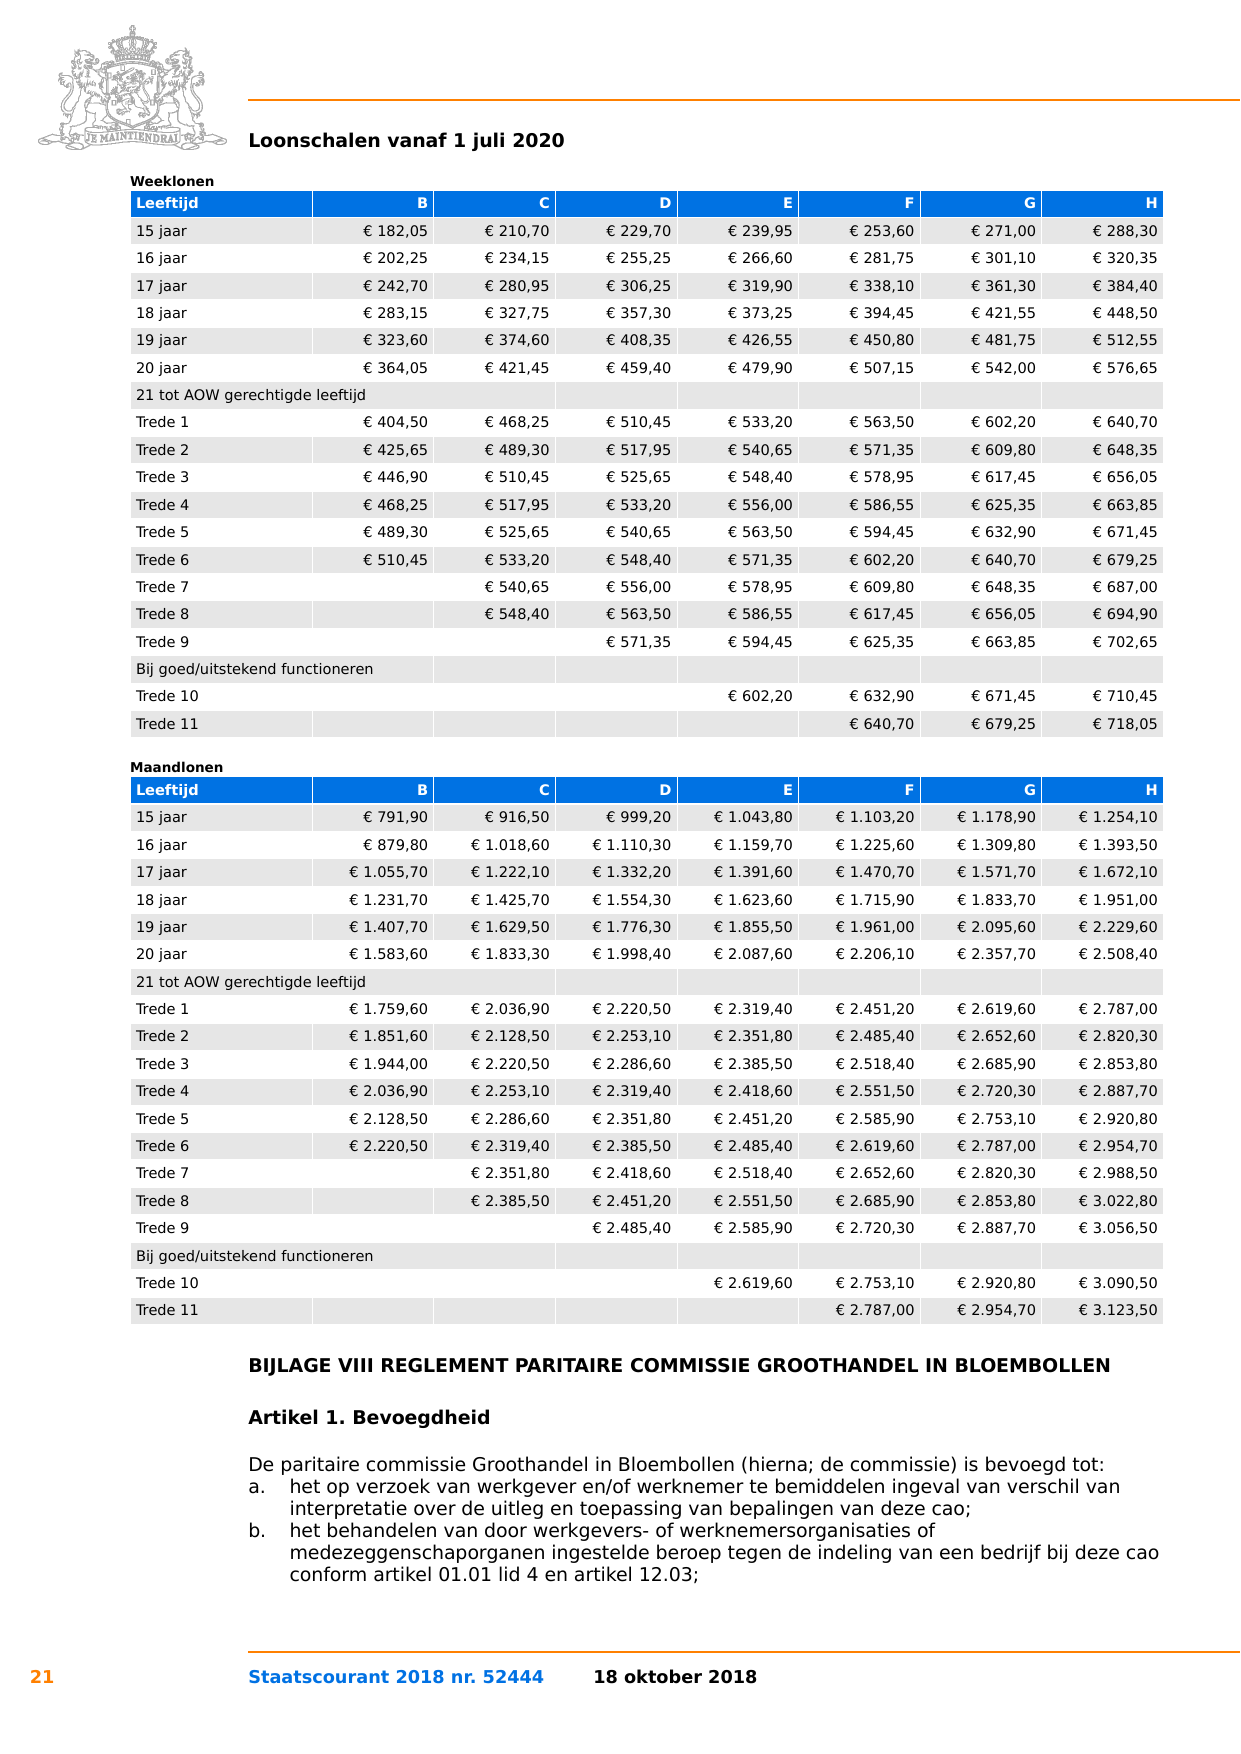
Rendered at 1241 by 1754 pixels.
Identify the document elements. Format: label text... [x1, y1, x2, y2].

table_cell € 448,50 [1042, 300, 1163, 326]
table_cell C [434, 777, 555, 803]
table_cell [1042, 969, 1163, 995]
table_cell € 283,15 [313, 300, 433, 326]
table_cell € 1.961,00 [799, 914, 920, 940]
table_cell € 1.583,60 [313, 941, 433, 968]
table_cell € 556,00 [556, 574, 677, 600]
table_cell € 510,45 [434, 465, 555, 491]
table_cell € 426,55 [678, 328, 798, 354]
table_cell € 512,55 [1042, 328, 1163, 354]
table_cell € 656,05 [1042, 465, 1163, 491]
table_cell € 663,85 [1042, 492, 1163, 518]
table_cell Trede 9 [131, 629, 312, 655]
table_cell € 2.351,80 [434, 1161, 555, 1187]
table_cell [434, 684, 555, 710]
table_cell € 2.036,90 [434, 996, 555, 1023]
table_cell Trede 8 [131, 601, 312, 628]
table_cell € 2.036,90 [313, 1079, 433, 1105]
table_cell € 182,05 [313, 218, 433, 244]
table_cell € 1.110,30 [556, 832, 677, 858]
table_cell € 404,50 [313, 410, 433, 436]
table_cell € 202,25 [313, 245, 433, 272]
table_cell € 1.407,70 [313, 914, 433, 940]
table_cell € 1.554,30 [556, 887, 677, 913]
table_cell [556, 382, 677, 409]
table_cell € 242,70 [313, 273, 433, 299]
table_cell € 1.623,60 [678, 887, 798, 913]
table_cell € 2.253,10 [434, 1079, 555, 1105]
subtitle BIJLAGE VIII REGLEMENT PARITAIRE COMMISSIE GROOTHANDEL IN BLOEMBOLLEN [248, 1355, 1163, 1377]
table_cell € 525,65 [434, 519, 555, 546]
table_cell € 679,25 [1042, 547, 1163, 573]
table_cell € 556,00 [678, 492, 798, 518]
table_cell [434, 1298, 555, 1324]
table_cell € 679,25 [921, 711, 1041, 737]
table_cell € 1.833,70 [921, 887, 1041, 913]
table_cell € 2.988,50 [1042, 1161, 1163, 1187]
table_cell E [678, 777, 798, 803]
table_cell € 1.222,10 [434, 859, 555, 886]
table_cell € 384,40 [1042, 273, 1163, 299]
table_cell € 253,60 [799, 218, 920, 244]
table_cell € 2.652,60 [799, 1161, 920, 1187]
table_cell € 671,45 [1042, 519, 1163, 546]
table_cell € 2.319,40 [678, 996, 798, 1023]
table_cell [921, 1243, 1041, 1269]
table_cell Trede 10 [131, 684, 312, 710]
table_cell [799, 1243, 920, 1269]
table_cell € 617,45 [921, 465, 1041, 491]
table_cell [434, 656, 555, 683]
table_cell Trede 6 [131, 1133, 312, 1159]
table_cell € 288,30 [1042, 218, 1163, 244]
table_cell € 481,75 [921, 328, 1041, 354]
table_cell [799, 969, 920, 995]
table_cell € 2.508,40 [1042, 941, 1163, 968]
table_cell € 1.309,80 [921, 832, 1041, 858]
table_cell Bij goed/uitstekend functioneren [131, 1243, 555, 1269]
table_cell € 609,80 [799, 574, 920, 600]
table_cell € 468,25 [434, 410, 555, 436]
table_cell [313, 1215, 433, 1242]
table_cell € 1.470,70 [799, 859, 920, 886]
table_cell € 2.853,80 [921, 1188, 1041, 1214]
table_cell € 2.319,40 [434, 1133, 555, 1159]
table_cell € 361,30 [921, 273, 1041, 299]
table_cell [556, 684, 677, 710]
table_cell 18 jaar [131, 887, 312, 913]
table_cell € 571,35 [678, 547, 798, 573]
table_cell [434, 1270, 555, 1297]
table_cell € 2.485,40 [678, 1133, 798, 1159]
table_cell Trede 3 [131, 1051, 312, 1077]
table_cell € 540,65 [556, 519, 677, 546]
table_cell € 1.944,00 [313, 1051, 433, 1077]
table_cell C [434, 191, 555, 217]
table_cell Trede 7 [131, 574, 312, 600]
table_cell Trede 4 [131, 492, 312, 518]
table_cell € 2.385,50 [434, 1188, 555, 1214]
table_cell € 2.206,10 [799, 941, 920, 968]
table_cell € 517,95 [556, 437, 677, 463]
table_cell € 374,60 [434, 328, 555, 354]
table_cell € 2.385,50 [556, 1133, 677, 1159]
table_cell [556, 656, 677, 683]
table_cell Trede 5 [131, 519, 312, 546]
table_cell H [1042, 191, 1163, 217]
table_cell D [556, 777, 677, 803]
table_cell [921, 656, 1041, 683]
table_cell € 648,35 [921, 574, 1041, 600]
table_cell € 2.485,40 [799, 1024, 920, 1050]
picture [38, 25, 227, 150]
table_cell € 586,55 [799, 492, 920, 518]
table_cell € 594,45 [799, 519, 920, 546]
table_cell € 694,90 [1042, 601, 1163, 628]
table_cell € 548,40 [678, 465, 798, 491]
table_cell € 2.485,40 [556, 1215, 677, 1242]
table_cell [678, 969, 798, 995]
table_cell [313, 684, 433, 710]
table_cell D [556, 191, 677, 217]
table_cell € 2.787,00 [1042, 996, 1163, 1023]
table_cell € 999,20 [556, 805, 677, 831]
table_cell Trede 3 [131, 465, 312, 491]
table_cell € 281,75 [799, 245, 920, 272]
table_cell € 327,75 [434, 300, 555, 326]
table_cell € 578,95 [799, 465, 920, 491]
table_cell € 2.753,10 [921, 1106, 1041, 1132]
table_cell 15 jaar [131, 218, 312, 244]
table_cell € 425,65 [313, 437, 433, 463]
table_cell B [313, 191, 433, 217]
table_cell Trede 4 [131, 1079, 312, 1105]
table_cell € 2.220,50 [434, 1051, 555, 1077]
table_cell Trede 5 [131, 1106, 312, 1132]
table_cell € 916,50 [434, 805, 555, 831]
table_cell 18 jaar [131, 300, 312, 326]
table_cell € 533,20 [556, 492, 677, 518]
table_cell € 2.551,50 [678, 1188, 798, 1214]
table_cell € 2.787,00 [921, 1133, 1041, 1159]
table_cell € 319,90 [678, 273, 798, 299]
table_cell € 1.393,50 [1042, 832, 1163, 858]
text a. het op verzoek van werkgever en/of werknemer te bemiddelen ingeval van verschil van interpretatie over de uitleg en toepassing van bepalingen van deze cao; [248, 1476, 1163, 1520]
table_cell € 576,65 [1042, 355, 1163, 381]
table_cell [1042, 1243, 1163, 1269]
table_cell € 1.855,50 [678, 914, 798, 940]
table_cell Bij goed/uitstekend functioneren [131, 656, 433, 683]
table_cell € 542,00 [921, 355, 1041, 381]
table_cell € 602,20 [921, 410, 1041, 436]
table_cell € 2.220,50 [313, 1133, 433, 1159]
table_cell € 533,20 [434, 547, 555, 573]
table_cell € 2.286,60 [434, 1106, 555, 1132]
table_cell € 2.351,80 [556, 1106, 677, 1132]
table_cell € 271,00 [921, 218, 1041, 244]
table_cell € 1.425,70 [434, 887, 555, 913]
table_cell € 879,80 [313, 832, 433, 858]
table_cell € 2.820,30 [921, 1161, 1041, 1187]
table_cell Trede 11 [131, 1298, 312, 1324]
table_cell € 459,40 [556, 355, 677, 381]
table_cell € 2.652,60 [921, 1024, 1041, 1050]
table_cell Leeftijd [131, 777, 312, 803]
table_cell € 2.820,30 [1042, 1024, 1163, 1050]
table_cell [313, 1298, 433, 1324]
table_cell F [799, 777, 920, 803]
table_cell 20 jaar [131, 355, 312, 381]
table_cell € 586,55 [678, 601, 798, 628]
table_cell € 2.418,60 [678, 1079, 798, 1105]
table_cell 17 jaar [131, 859, 312, 886]
table_cell € 266,60 [678, 245, 798, 272]
table_cell 21 tot AOW gerechtigde leeftijd [131, 969, 555, 995]
table_cell € 1.178,90 [921, 805, 1041, 831]
table_cell € 625,35 [921, 492, 1041, 518]
table_cell [678, 382, 798, 409]
table_cell [313, 629, 433, 655]
table_cell Leeftijd [131, 191, 312, 217]
table_cell € 210,70 [434, 218, 555, 244]
table_cell 19 jaar [131, 914, 312, 940]
table_cell € 2.720,30 [921, 1079, 1041, 1105]
table_cell [799, 656, 920, 683]
table_cell € 450,80 [799, 328, 920, 354]
table_cell € 446,90 [313, 465, 433, 491]
table_cell € 510,45 [556, 410, 677, 436]
table_cell € 3.090,50 [1042, 1270, 1163, 1297]
table_cell € 2.619,60 [921, 996, 1041, 1023]
table_cell € 540,65 [434, 574, 555, 600]
table_cell € 2.887,70 [921, 1215, 1041, 1242]
table_cell € 510,45 [313, 547, 433, 573]
table_cell € 2.229,60 [1042, 914, 1163, 940]
table_cell € 2.619,60 [678, 1270, 798, 1297]
table_cell € 489,30 [313, 519, 433, 546]
table_cell € 640,70 [799, 711, 920, 737]
table_cell [1042, 656, 1163, 683]
table_cell [799, 382, 920, 409]
table_cell € 1.776,30 [556, 914, 677, 940]
table_cell € 2.128,50 [434, 1024, 555, 1050]
table_cell [434, 1215, 555, 1242]
table_cell € 2.954,70 [921, 1298, 1041, 1324]
table_cell [313, 1188, 433, 1214]
table_cell € 479,90 [678, 355, 798, 381]
table_cell € 2.619,60 [799, 1133, 920, 1159]
table_cell € 1.018,60 [434, 832, 555, 858]
table_cell € 609,80 [921, 437, 1041, 463]
table_cell € 632,90 [799, 684, 920, 710]
table_cell [313, 574, 433, 600]
table_cell € 563,50 [799, 410, 920, 436]
table_cell B [313, 777, 433, 803]
table_cell € 489,30 [434, 437, 555, 463]
table_cell Trede 2 [131, 437, 312, 463]
table_cell € 2.087,60 [678, 941, 798, 968]
text De paritaire commissie Groothandel in Bloembollen (hierna; de commissie) is bevoegd tot: [248, 1454, 1163, 1476]
table_cell [678, 656, 798, 683]
table_cell € 1.103,20 [799, 805, 920, 831]
table_cell € 2.585,90 [678, 1215, 798, 1242]
table_cell € 625,35 [799, 629, 920, 655]
table_cell € 640,70 [921, 547, 1041, 573]
table_cell € 710,45 [1042, 684, 1163, 710]
table_cell € 421,45 [434, 355, 555, 381]
table_cell Trede 2 [131, 1024, 312, 1050]
table_cell 21 tot AOW gerechtigde leeftijd [131, 382, 555, 409]
table_cell € 533,20 [678, 410, 798, 436]
table_cell € 1.672,10 [1042, 859, 1163, 886]
table_cell € 540,65 [678, 437, 798, 463]
table_cell € 255,25 [556, 245, 677, 272]
table_cell € 306,25 [556, 273, 677, 299]
table_cell € 648,35 [1042, 437, 1163, 463]
table_cell € 239,95 [678, 218, 798, 244]
table_cell € 602,20 [799, 547, 920, 573]
table_cell € 548,40 [434, 601, 555, 628]
table_cell € 2.095,60 [921, 914, 1041, 940]
table_cell € 2.451,20 [678, 1106, 798, 1132]
table_cell 20 jaar [131, 941, 312, 968]
table_cell € 2.685,90 [799, 1188, 920, 1214]
table_cell € 2.451,20 [556, 1188, 677, 1214]
table_cell € 2.685,90 [921, 1051, 1041, 1077]
table_cell € 525,65 [556, 465, 677, 491]
table_cell € 2.351,80 [678, 1024, 798, 1050]
table_cell € 791,90 [313, 805, 433, 831]
table_cell € 632,90 [921, 519, 1041, 546]
table_cell € 602,20 [678, 684, 798, 710]
table_cell [678, 711, 798, 737]
table_cell € 1.055,70 [313, 859, 433, 886]
table_cell € 578,95 [678, 574, 798, 600]
table_cell € 229,70 [556, 218, 677, 244]
table_cell € 571,35 [556, 629, 677, 655]
table_cell [434, 629, 555, 655]
table_cell € 548,40 [556, 547, 677, 573]
table_cell € 563,50 [678, 519, 798, 546]
table_cell 16 jaar [131, 245, 312, 272]
table_cell € 1.629,50 [434, 914, 555, 940]
table_cell € 2.518,40 [799, 1051, 920, 1077]
table_cell Trede 9 [131, 1215, 312, 1242]
table_cell 17 jaar [131, 273, 312, 299]
table_cell € 507,15 [799, 355, 920, 381]
table_cell € 234,15 [434, 245, 555, 272]
table_cell € 338,10 [799, 273, 920, 299]
table_cell [313, 1270, 433, 1297]
table_cell Trede 11 [131, 711, 312, 737]
table_cell € 2.286,60 [556, 1051, 677, 1077]
table_cell G [921, 191, 1041, 217]
table_cell € 1.043,80 [678, 805, 798, 831]
table_cell € 1.951,00 [1042, 887, 1163, 913]
table_cell € 2.585,90 [799, 1106, 920, 1132]
table_cell € 301,10 [921, 245, 1041, 272]
table_cell € 687,00 [1042, 574, 1163, 600]
table_cell Trede 6 [131, 547, 312, 573]
table_cell € 517,95 [434, 492, 555, 518]
table_cell 16 jaar [131, 832, 312, 858]
table_cell € 1.391,60 [678, 859, 798, 886]
table_cell € 323,60 [313, 328, 433, 354]
table_cell € 357,30 [556, 300, 677, 326]
table_cell € 2.451,20 [799, 996, 920, 1023]
text b. het behandelen van door werkgevers- of werknemersorganisaties of medezeggenschaporganen ingestelde beroep tegen de indeling van een bedrijf bij deze cao conform artikel 01.01 lid 4 en artikel 12.03; [248, 1520, 1163, 1586]
table_cell € 2.418,60 [556, 1161, 677, 1187]
table_cell € 3.123,50 [1042, 1298, 1163, 1324]
table_cell [1042, 382, 1163, 409]
table_cell € 2.385,50 [678, 1051, 798, 1077]
table_cell [313, 1161, 433, 1187]
table_cell € 2.357,70 [921, 941, 1041, 968]
table_cell € 2.551,50 [799, 1079, 920, 1105]
subtitle Artikel 1. Bevoegdheid [248, 1407, 1163, 1429]
table_cell € 571,35 [799, 437, 920, 463]
table_cell € 656,05 [921, 601, 1041, 628]
table_header Maandlonen [130, 760, 1163, 776]
table_cell € 2.518,40 [678, 1161, 798, 1187]
table_cell € 702,65 [1042, 629, 1163, 655]
table_cell F [799, 191, 920, 217]
table_cell € 1.998,40 [556, 941, 677, 968]
table_cell € 2.954,70 [1042, 1133, 1163, 1159]
table_cell € 1.225,60 [799, 832, 920, 858]
table_cell 15 jaar [131, 805, 312, 831]
table_cell € 421,55 [921, 300, 1041, 326]
table_cell € 671,45 [921, 684, 1041, 710]
table_cell [556, 711, 677, 737]
table_cell € 2.319,40 [556, 1079, 677, 1105]
table_cell [556, 1298, 677, 1324]
table_cell € 663,85 [921, 629, 1041, 655]
table_cell € 2.920,80 [921, 1270, 1041, 1297]
table_cell € 2.853,80 [1042, 1051, 1163, 1077]
table_cell € 394,45 [799, 300, 920, 326]
table_cell € 3.022,80 [1042, 1188, 1163, 1214]
table_cell € 1.254,10 [1042, 805, 1163, 831]
table_cell € 1.231,70 [313, 887, 433, 913]
table_cell € 1.159,70 [678, 832, 798, 858]
table_cell [556, 969, 677, 995]
table_cell € 280,95 [434, 273, 555, 299]
table_cell Trede 1 [131, 410, 312, 436]
table_cell € 2.128,50 [313, 1106, 433, 1132]
table_cell € 1.833,30 [434, 941, 555, 968]
table_cell € 2.253,10 [556, 1024, 677, 1050]
table_cell € 1.759,60 [313, 996, 433, 1023]
table_cell € 1.332,20 [556, 859, 677, 886]
table_cell € 2.720,30 [799, 1215, 920, 1242]
table_cell [678, 1243, 798, 1269]
table_cell € 718,05 [1042, 711, 1163, 737]
table_cell € 640,70 [1042, 410, 1163, 436]
table_cell € 320,35 [1042, 245, 1163, 272]
table_cell € 3.056,50 [1042, 1215, 1163, 1242]
table_header Weeklonen [130, 174, 1163, 189]
table_cell H [1042, 777, 1163, 803]
table_cell Trede 10 [131, 1270, 312, 1297]
table_cell [556, 1243, 677, 1269]
table_cell € 617,45 [799, 601, 920, 628]
table_cell € 408,35 [556, 328, 677, 354]
table_cell € 594,45 [678, 629, 798, 655]
subtitle Loonschalen vanaf 1 juli 2020 [248, 130, 1163, 152]
table_cell € 2.920,80 [1042, 1106, 1163, 1132]
table_cell € 468,25 [313, 492, 433, 518]
table_cell € 373,25 [678, 300, 798, 326]
table_cell [921, 969, 1041, 995]
table_cell € 2.887,70 [1042, 1079, 1163, 1105]
table_cell € 364,05 [313, 355, 433, 381]
table_cell E [678, 191, 798, 217]
table_cell € 2.753,10 [799, 1270, 920, 1297]
table_cell € 1.851,60 [313, 1024, 433, 1050]
table_cell [678, 1298, 798, 1324]
table_cell € 2.787,00 [799, 1298, 920, 1324]
table_cell Trede 7 [131, 1161, 312, 1187]
table_cell € 1.571,70 [921, 859, 1041, 886]
table_cell € 1.715,90 [799, 887, 920, 913]
table_cell [313, 601, 433, 628]
table_cell G [921, 777, 1041, 803]
table_cell Trede 8 [131, 1188, 312, 1214]
table_cell [556, 1270, 677, 1297]
table_cell € 563,50 [556, 601, 677, 628]
table_cell [434, 711, 555, 737]
table_cell 19 jaar [131, 328, 312, 354]
table_cell [313, 711, 433, 737]
table_cell € 2.220,50 [556, 996, 677, 1023]
table_cell Trede 1 [131, 996, 312, 1023]
table_cell [921, 382, 1041, 409]
